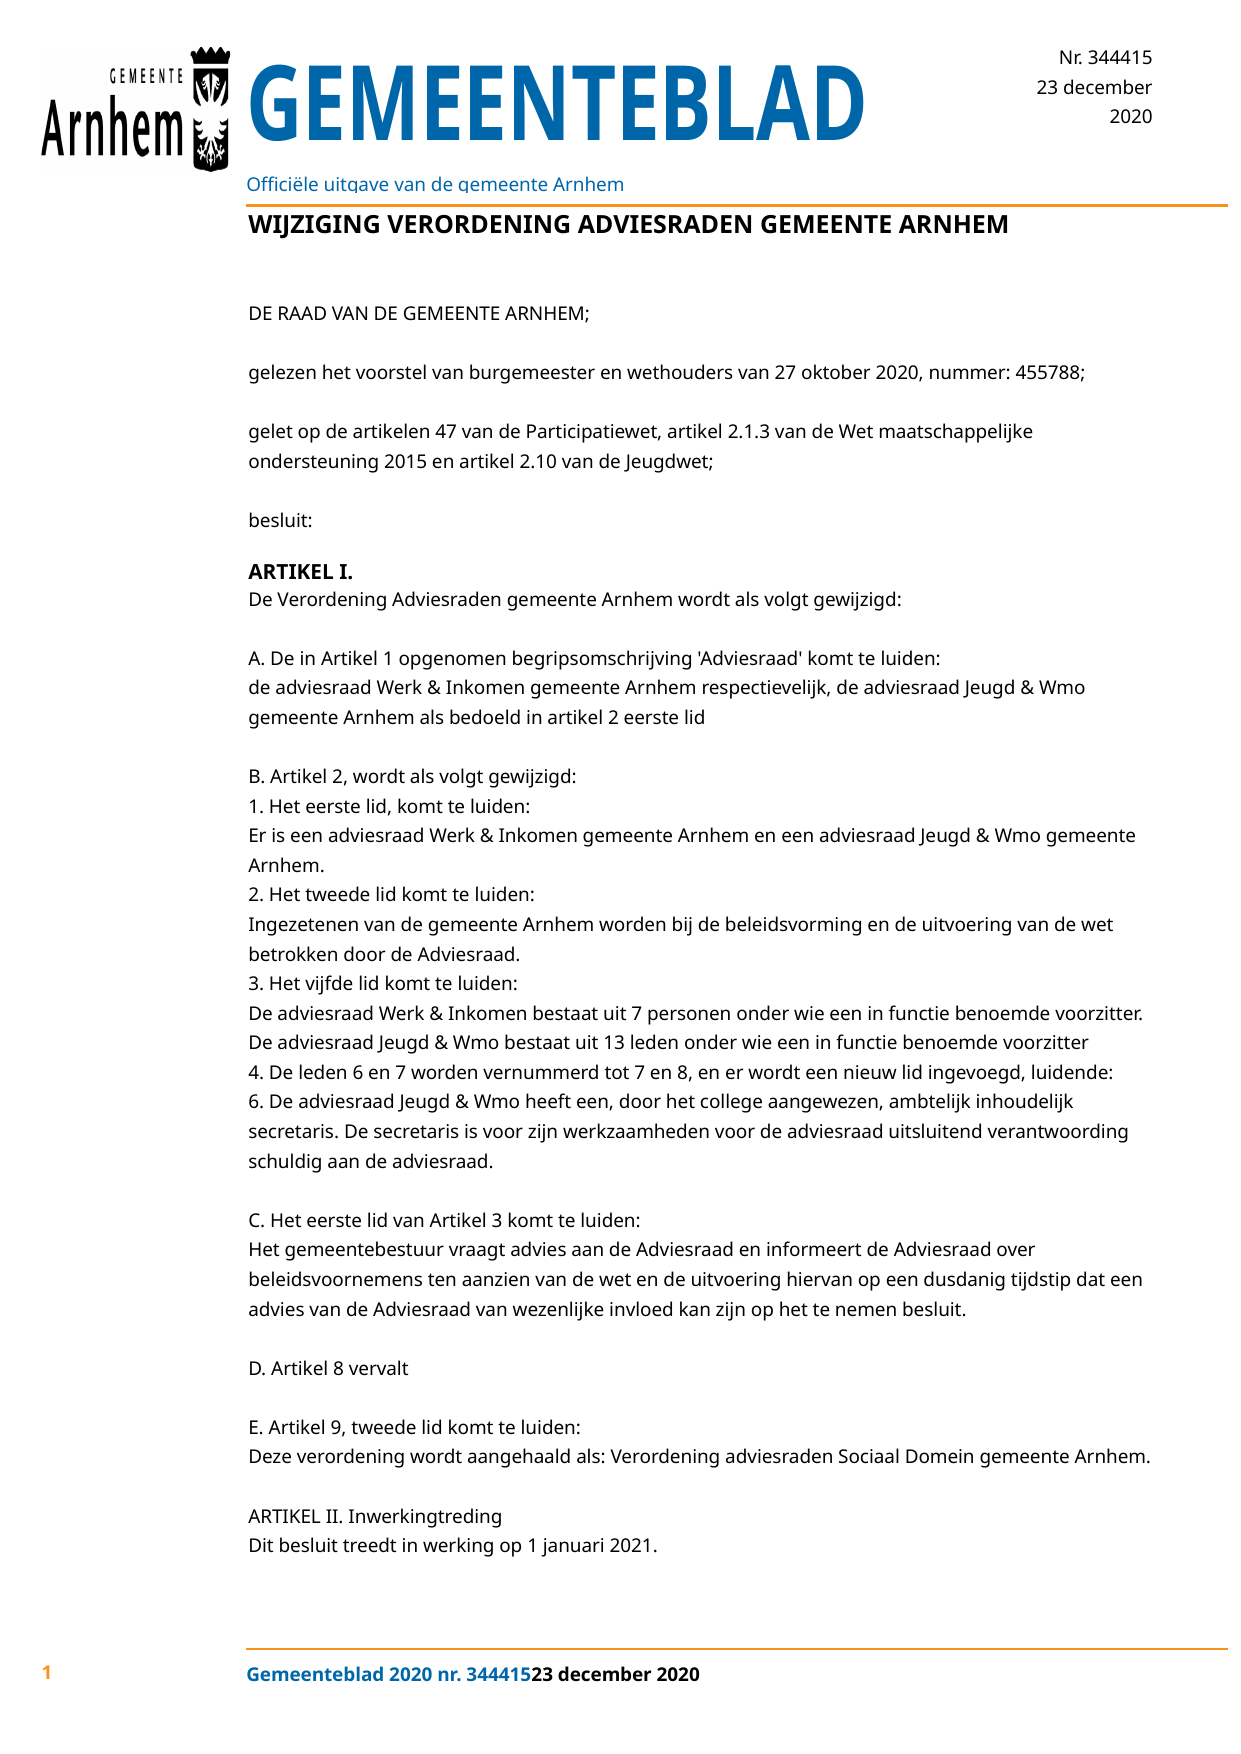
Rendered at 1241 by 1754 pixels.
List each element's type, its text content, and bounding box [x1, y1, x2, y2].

text DE RAAD VAN DE GEMEENTE ARNHEM; [248, 300, 1152, 326]
text Er is een adviesraad Werk & Inkomen gemeente Arnhem en een adviesraad Jeugd & Wmo gemeente Arnhem. [248, 822, 1152, 878]
text 2. Het tweede lid komt te luiden: [248, 882, 1152, 907]
text B. Artikel 2, wordt als volgt gewijzigd: [248, 763, 1152, 789]
text D. Artikel 8 vervalt [248, 1355, 1152, 1381]
text 4. De leden 6 en 7 worden vernummerd tot 7 en 8, en er wordt een nieuw lid ingevoegd, luidende: [248, 1059, 1152, 1085]
text Dit besluit treedt in werking op 1 januari 2021. [248, 1532, 1152, 1558]
text de adviesraad Werk & Inkomen gemeente Arnhem respectievelijk, de adviesraad Jeugd & Wmo gemeente Arnhem als bedoeld in artikel 2 eerste lid [248, 674, 1152, 730]
text De adviesraad Werk & Inkomen bestaat uit 7 personen onder wie een in functie benoemde voorzitter. De adviesraad Jeugd & Wmo bestaat uit 13 leden onder wie een in functie benoemde voorzitter [248, 1000, 1152, 1055]
text WIJZIGING VERORDENING ADVIESRADEN GEMEENTE ARNHEM [248, 207, 1152, 241]
picture [41, 47, 231, 172]
text 6. De adviesraad Jeugd & Wmo heeft een, door het college aangewezen, ambtelijk inhoudelijk secretaris. De secretaris is voor zijn werkzaamheden voor de adviesraad uitsluitend verantwoording schuldig aan de adviesraad. [248, 1089, 1152, 1174]
text Deze verordening wordt aangehaald als: Verordening adviesraden Sociaal Domein gemeente Arnhem. [248, 1444, 1152, 1469]
text C. Het eerste lid van Artikel 3 komt te luiden: [248, 1207, 1152, 1233]
text Het gemeentebestuur vraagt advies aan de Adviesraad en informeert de Adviesraad over beleidsvoornemens ten aanzien van de wet en de uitvoering hiervan op een dusdanig tijdstip dat een advies van de Adviesraad van wezenlijke invloed kan zijn op het te nemen besluit. [248, 1237, 1152, 1322]
text A. De in Artikel 1 opgenomen begripsomschrijving 'Adviesraad' komt te luiden: [248, 645, 1152, 671]
text gelet op de artikelen 47 van de Participatiewet, artikel 2.1.3 van de Wet maatschappelijke ondersteuning 2015 en artikel 2.10 van de Jeugdwet; [248, 418, 1152, 473]
text De Verordening Adviesraden gemeente Arnhem wordt als volgt gewijzigd: [248, 586, 1152, 612]
text 1. Het eerste lid, komt te luiden: [248, 793, 1152, 819]
text Ingezetenen van de gemeente Arnhem worden bij de beleidsvorming en de uitvoering van de wet betrokken door de Adviesraad. [248, 911, 1152, 967]
text besluit: [248, 507, 1152, 533]
text ARTIKEL I. [248, 557, 1152, 586]
text ARTIKEL II. Inwerkingtreding [248, 1503, 1152, 1529]
text 3. Het vijfde lid komt te luiden: [248, 970, 1152, 996]
text E. Artikel 9, tweede lid komt te luiden: [248, 1414, 1152, 1440]
text gelezen het voorstel van burgemeester en wethouders van 27 oktober 2020, nummer: 455788; [248, 359, 1152, 385]
